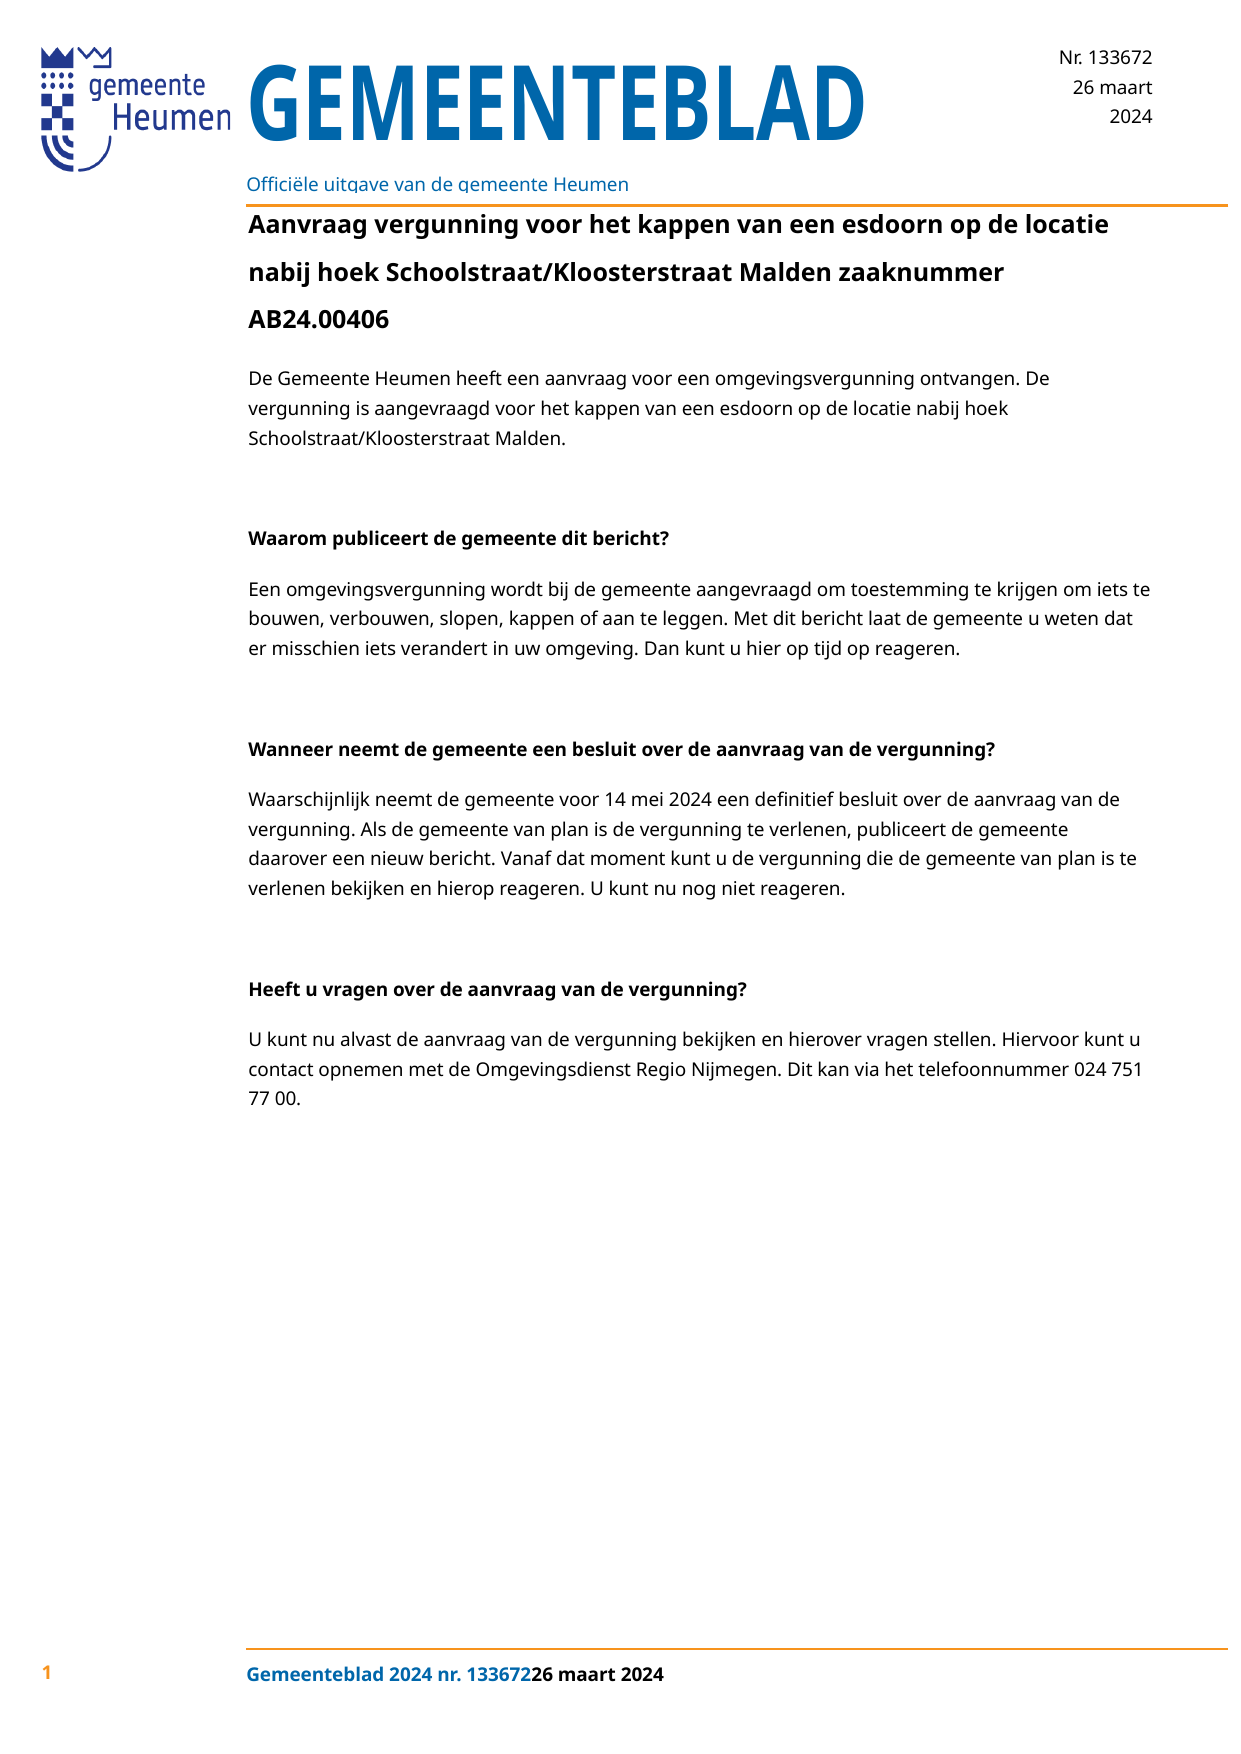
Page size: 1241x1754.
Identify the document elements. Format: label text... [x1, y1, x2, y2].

text Waarschijnlijk neemt de gemeente voor 14 mei 2024 een definitief besluit over de aanvraag van de vergunning. Als de gemeente van plan is de vergunning te verlenen, publiceert de gemeente daarover een nieuw bericht. Vanaf dat moment kunt u de vergunning die de gemeente van plan is te verlenen bekijken en hierop reageren. U kunt nu nog niet reageren. [248, 786, 1152, 901]
text Wanneer neemt de gemeente een besluit over de aanvraag van de vergunning? [248, 736, 1152, 762]
text Waarom publiceert de gemeente dit bericht? [248, 526, 1152, 551]
picture [41, 47, 231, 172]
text Heeft u vragen over de aanvraag van de vergunning? [248, 976, 1152, 1002]
text De Gemeente Heumen heeft een aanvraag voor een omgevingsvergunning ontvangen. De vergunning is aangevraagd voor het kappen van een esdoorn op de locatie nabij hoek Schoolstraat/Kloosterstraat Malden. [248, 366, 1152, 450]
text Een omgevingsvergunning wordt bij de gemeente aangevraagd om toestemming te krijgen om iets te bouwen, verbouwen, slopen, kappen of aan te leggen. Met dit bericht laat de gemeente u weten dat er misschien iets verandert in uw omgeving. Dan kunt u hier op tijd op reageren. [248, 576, 1152, 661]
text U kunt nu alvast de aanvraag van de vergunning bekijken en hierover vragen stellen. Hiervoor kunt u contact opnemen met de Omgevingsdienst Regio Nijmegen. Dit kan via het telefoonnummer 024 751 77 00. [248, 1026, 1152, 1111]
text Aanvraag vergunning voor het kappen van een esdoorn op de locatie nabij hoek Schoolstraat/Kloosterstraat Malden zaaknummer AB24.00406 [248, 207, 1152, 336]
